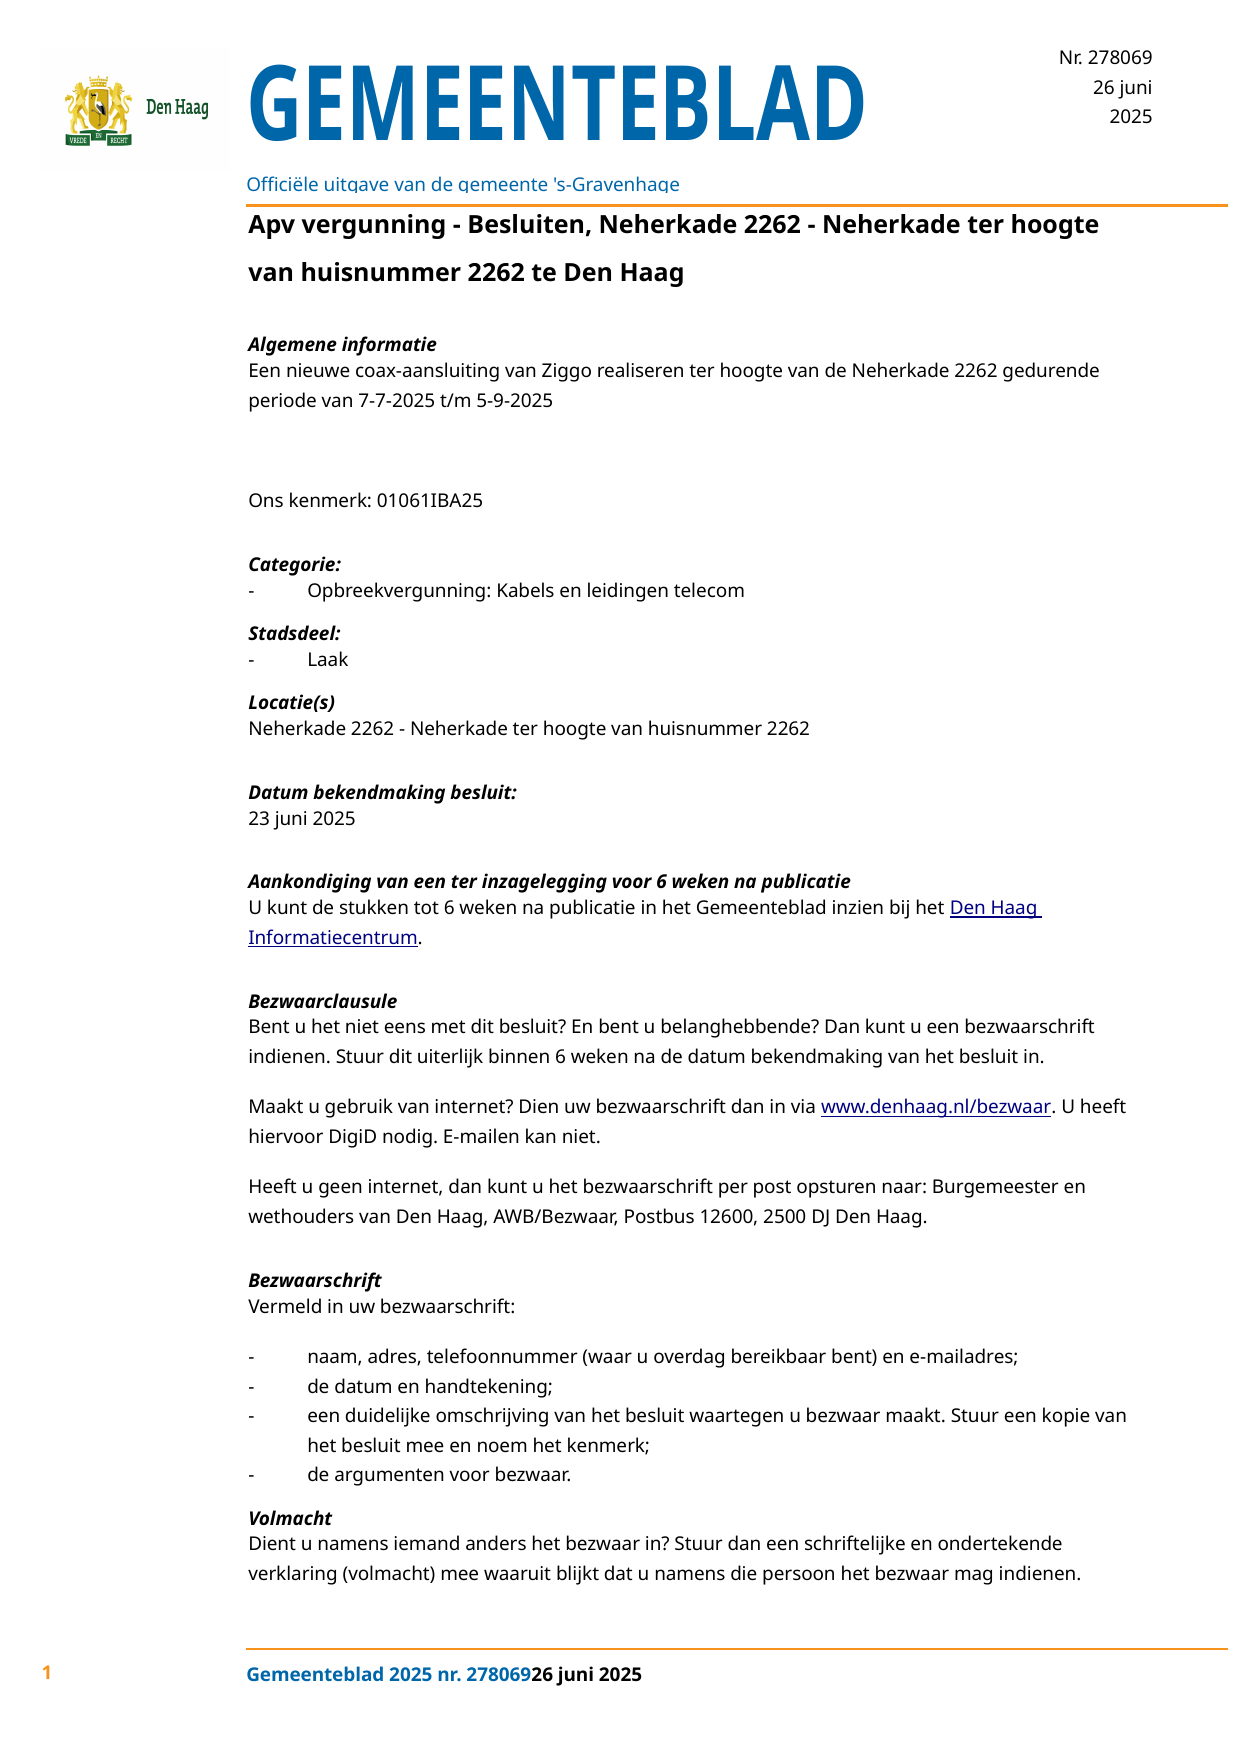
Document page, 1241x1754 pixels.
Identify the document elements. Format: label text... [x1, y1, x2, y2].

text 23 juni 2025 [248, 805, 1152, 830]
text Stadsdeel: [248, 620, 1152, 646]
text Volmacht [248, 1505, 1152, 1531]
text Categorie: [248, 552, 1152, 577]
text Bent u het niet eens met dit besluit? En bent u belanghebbende? Dan kunt u een bezwaarschrift indienen. Stuur dit uiterlijk binnen 6 weken na de datum bekendmaking van het besluit in. [248, 1014, 1152, 1069]
list de datum en handtekening; [248, 1373, 1152, 1399]
text Bezwaarschrift [248, 1267, 1152, 1293]
text Datum bekendmaking besluit: [248, 779, 1152, 805]
text Locatie(s) [248, 689, 1152, 715]
text Dient u namens iemand anders het bezwaar in? Stuur dan een schriftelijke en ondertekende verklaring (volmacht) mee waaruit blijkt dat u namens die persoon het bezwaar mag indienen. [248, 1531, 1152, 1586]
list de argumenten voor bezwaar. [248, 1462, 1152, 1487]
text Bezwaarclausule [248, 988, 1152, 1014]
list Opbreekvergunning: Kabels en leidingen telecom [248, 577, 1152, 603]
text Heeft u geen internet, dan kunt u het bezwaarschrift per post opsturen naar: Burgemeester en wethouders van Den Haag, AWB/Bezwaar, Postbus 12600, 2500 DJ Den Haag. [248, 1174, 1152, 1229]
text Algemene informatie [248, 331, 1152, 357]
text Vermeld in uw bezwaarschrift: [248, 1293, 1152, 1319]
text Maakt u gebruik van internet? Dien uw bezwaarschrift dan in via www.denhaag.nl/bezwaar. U heeft hiervoor DigiD nodig. E-mailen kan niet. [248, 1094, 1152, 1149]
list naam, adres, telefoonnummer (waar u overdag bereikbaar bent) en e-mailadres; [248, 1343, 1152, 1369]
text U kunt de stukken tot 6 weken na publicatie in het Gemeenteblad inzien bij het Den Haag Informatiecentrum. [248, 894, 1152, 950]
list een duidelijke omschrijving van het besluit waartegen u bezwaar maakt. Stuur een kopie van het besluit mee en noem het kenmerk; [248, 1402, 1152, 1458]
text Een nieuwe coax-aansluiting van Ziggo realiseren ter hoogte van de Neherkade 2262 gedurende periode van 7-7-2025 t/m 5-9-2025 [248, 357, 1152, 412]
text Neherkade 2262 - Neherkade ter hoogte van huisnummer 2262 [248, 715, 1152, 741]
list Laak [248, 646, 1152, 672]
text Ons kenmerk: 01061IBA25 [248, 488, 1152, 513]
text Aankondiging van een ter inzagelegging voor 6 weken na publicatie [248, 869, 1152, 894]
picture [41, 47, 231, 172]
text Apv vergunning - Besluiten, Neherkade 2262 - Neherkade ter hoogte van huisnummer 2262 te Den Haag [248, 207, 1152, 288]
